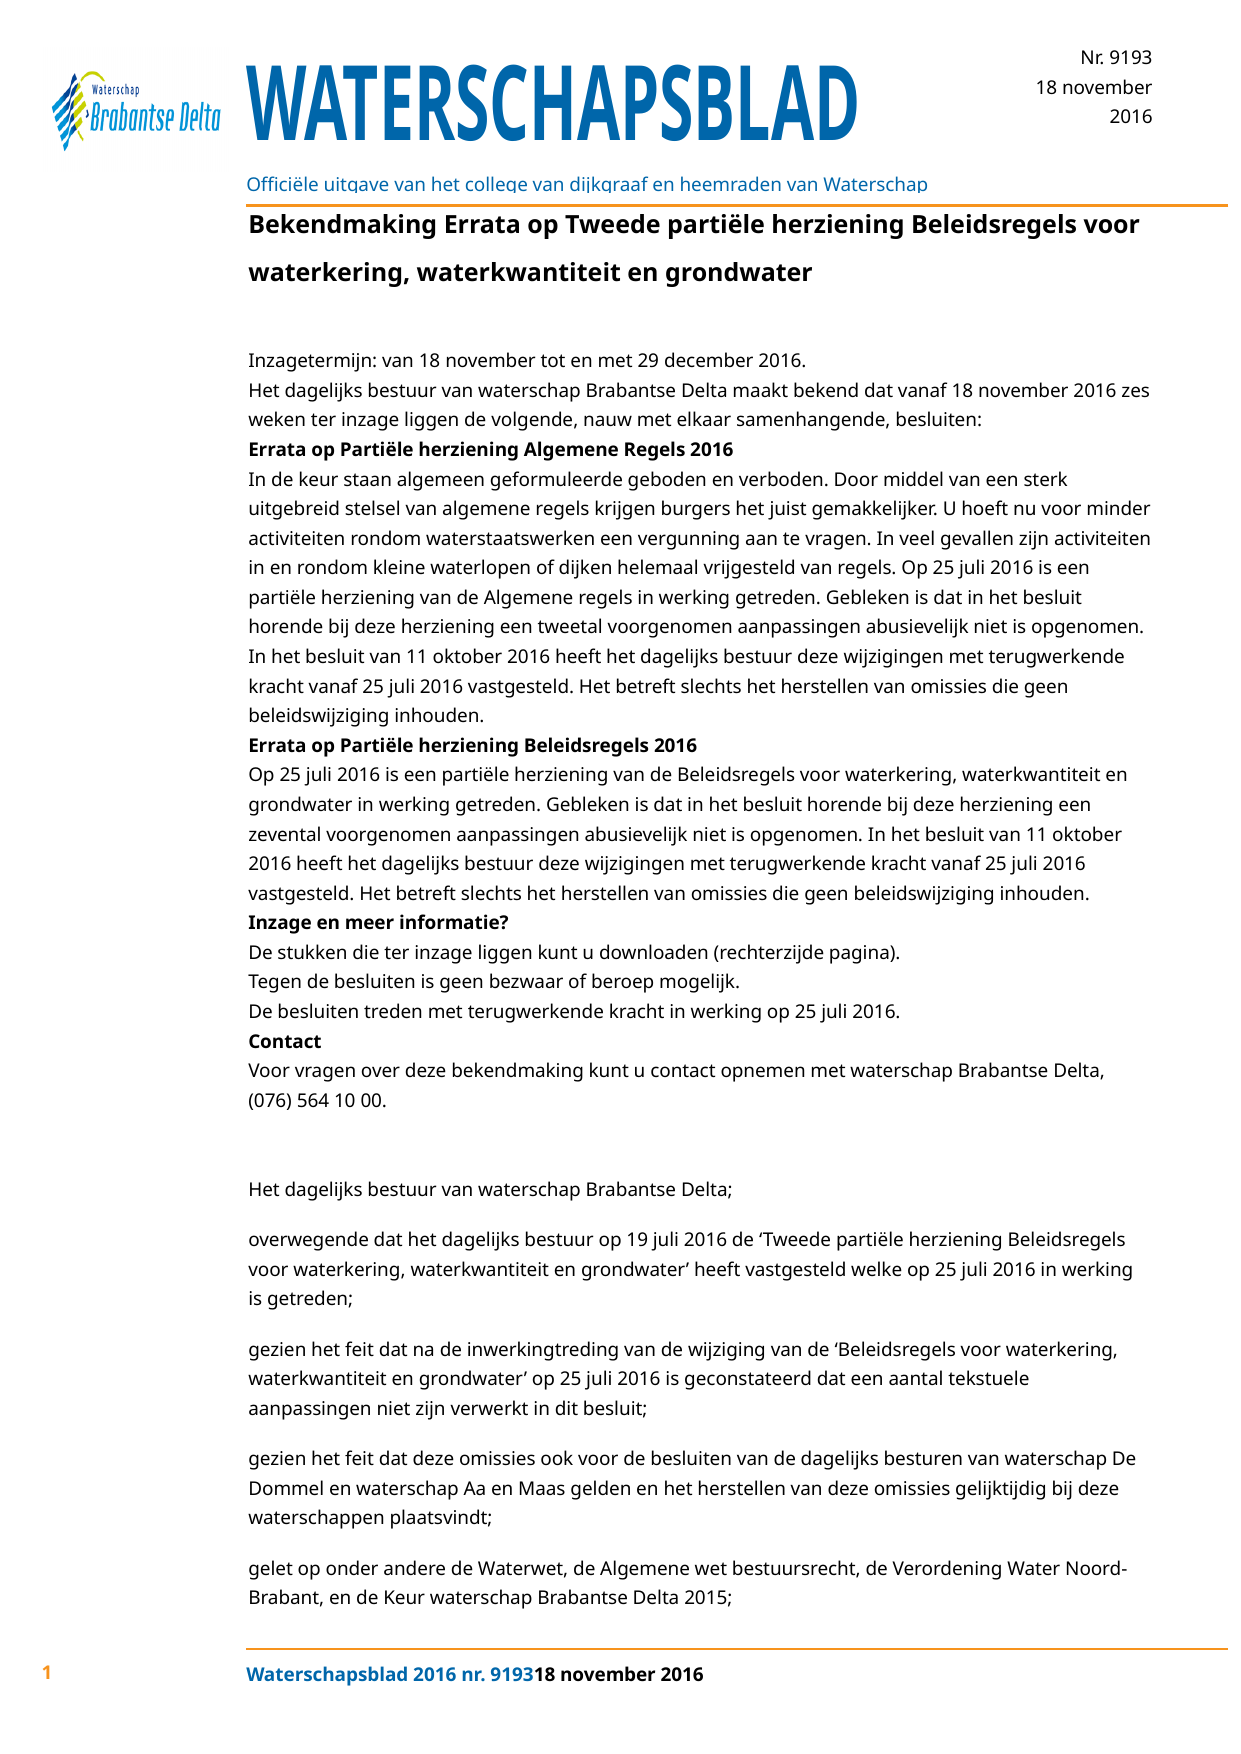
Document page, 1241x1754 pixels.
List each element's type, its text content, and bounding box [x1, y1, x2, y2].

text Bekendmaking Errata op Tweede partiële herziening Beleidsregels voor waterkering, waterkwantiteit en grondwater [248, 207, 1152, 288]
text Inzage en meer informatie? [248, 909, 1152, 935]
text De stukken die ter inzage liggen kunt u downloaden (rechterzijde pagina). [248, 939, 1152, 965]
text Inzagetermijn: van 18 november tot en met 29 december 2016. [248, 347, 1152, 373]
text Errata op Partiële herziening Beleidsregels 2016 [248, 732, 1152, 758]
picture [41, 47, 231, 172]
text Het dagelijks bestuur van waterschap Brabantse Delta; [248, 1176, 1152, 1202]
text Errata op Partiële herziening Algemene Regels 2016 [248, 436, 1152, 462]
text overwegende dat het dagelijks bestuur op 19 juli 2016 de ‘Tweede partiële herziening Beleidsregels voor waterkering, waterkwantiteit en grondwater’ heeft vastgesteld welke op 25 juli 2016 in werking is getreden; [248, 1226, 1152, 1311]
text In de keur staan algemeen geformuleerde geboden en verboden. Door middel van een sterk uitgebreid stelsel van algemene regels krijgen burgers het juist gemakkelijker. U hoeft nu voor minder activiteiten rondom waterstaatswerken een vergunning aan te vragen. In veel gevallen zijn activiteiten in en rondom kleine waterlopen of dijken helemaal vrijgesteld van regels. Op 25 juli 2016 is een partiële herziening van de Algemene regels in werking getreden. Gebleken is dat in het besluit horende bij deze herziening een tweetal voorgenomen aanpassingen abusievelijk niet is opgenomen. In het besluit van 11 oktober 2016 heeft het dagelijks bestuur deze wijzigingen met terugwerkende kracht vanaf 25 juli 2016 vastgesteld. Het betreft slechts het herstellen van omissies die geen beleidswijziging inhouden. [248, 466, 1152, 728]
text Contact [248, 1028, 1152, 1054]
text De besluiten treden met terugwerkende kracht in werking op 25 juli 2016. [248, 998, 1152, 1024]
text Voor vragen over deze bekendmaking kunt u contact opnemen met waterschap Brabantse Delta, (076) 564 10 00. [248, 1057, 1152, 1113]
text gezien het feit dat na de inwerkingtreding van de wijziging van de ‘Beleidsregels voor waterkering, waterkwantiteit en grondwater’ op 25 juli 2016 is geconstateerd dat een aantal tekstuele aanpassingen niet zijn verwerkt in dit besluit; [248, 1336, 1152, 1421]
text Tegen de besluiten is geen bezwaar of beroep mogelijk. [248, 969, 1152, 994]
text Het dagelijks bestuur van waterschap Brabantse Delta maakt bekend dat vanaf 18 november 2016 zes weken ter inzage liggen de volgende, nauw met elkaar samenhangende, besluiten: [248, 377, 1152, 432]
text Op 25 juli 2016 is een partiële herziening van de Beleidsregels voor waterkering, waterkwantiteit en grondwater in werking getreden. Gebleken is dat in het besluit horende bij deze herziening een zevental voorgenomen aanpassingen abusievelijk niet is opgenomen. In het besluit van 11 oktober 2016 heeft het dagelijks bestuur deze wijzigingen met terugwerkende kracht vanaf 25 juli 2016 vastgesteld. Het betreft slechts het herstellen van omissies die geen beleidswijziging inhouden. [248, 762, 1152, 906]
text gelet op onder andere de Waterwet, de Algemene wet bestuursrecht, de Verordening Water Noord-Brabant, en de Keur waterschap Brabantse Delta 2015; [248, 1555, 1152, 1610]
text gezien het feit dat deze omissies ook voor de besluiten van de dagelijks besturen van waterschap De Dommel en waterschap Aa en Maas gelden en het herstellen van deze omissies gelijktijdig bij deze waterschappen plaatsvindt; [248, 1445, 1152, 1530]
